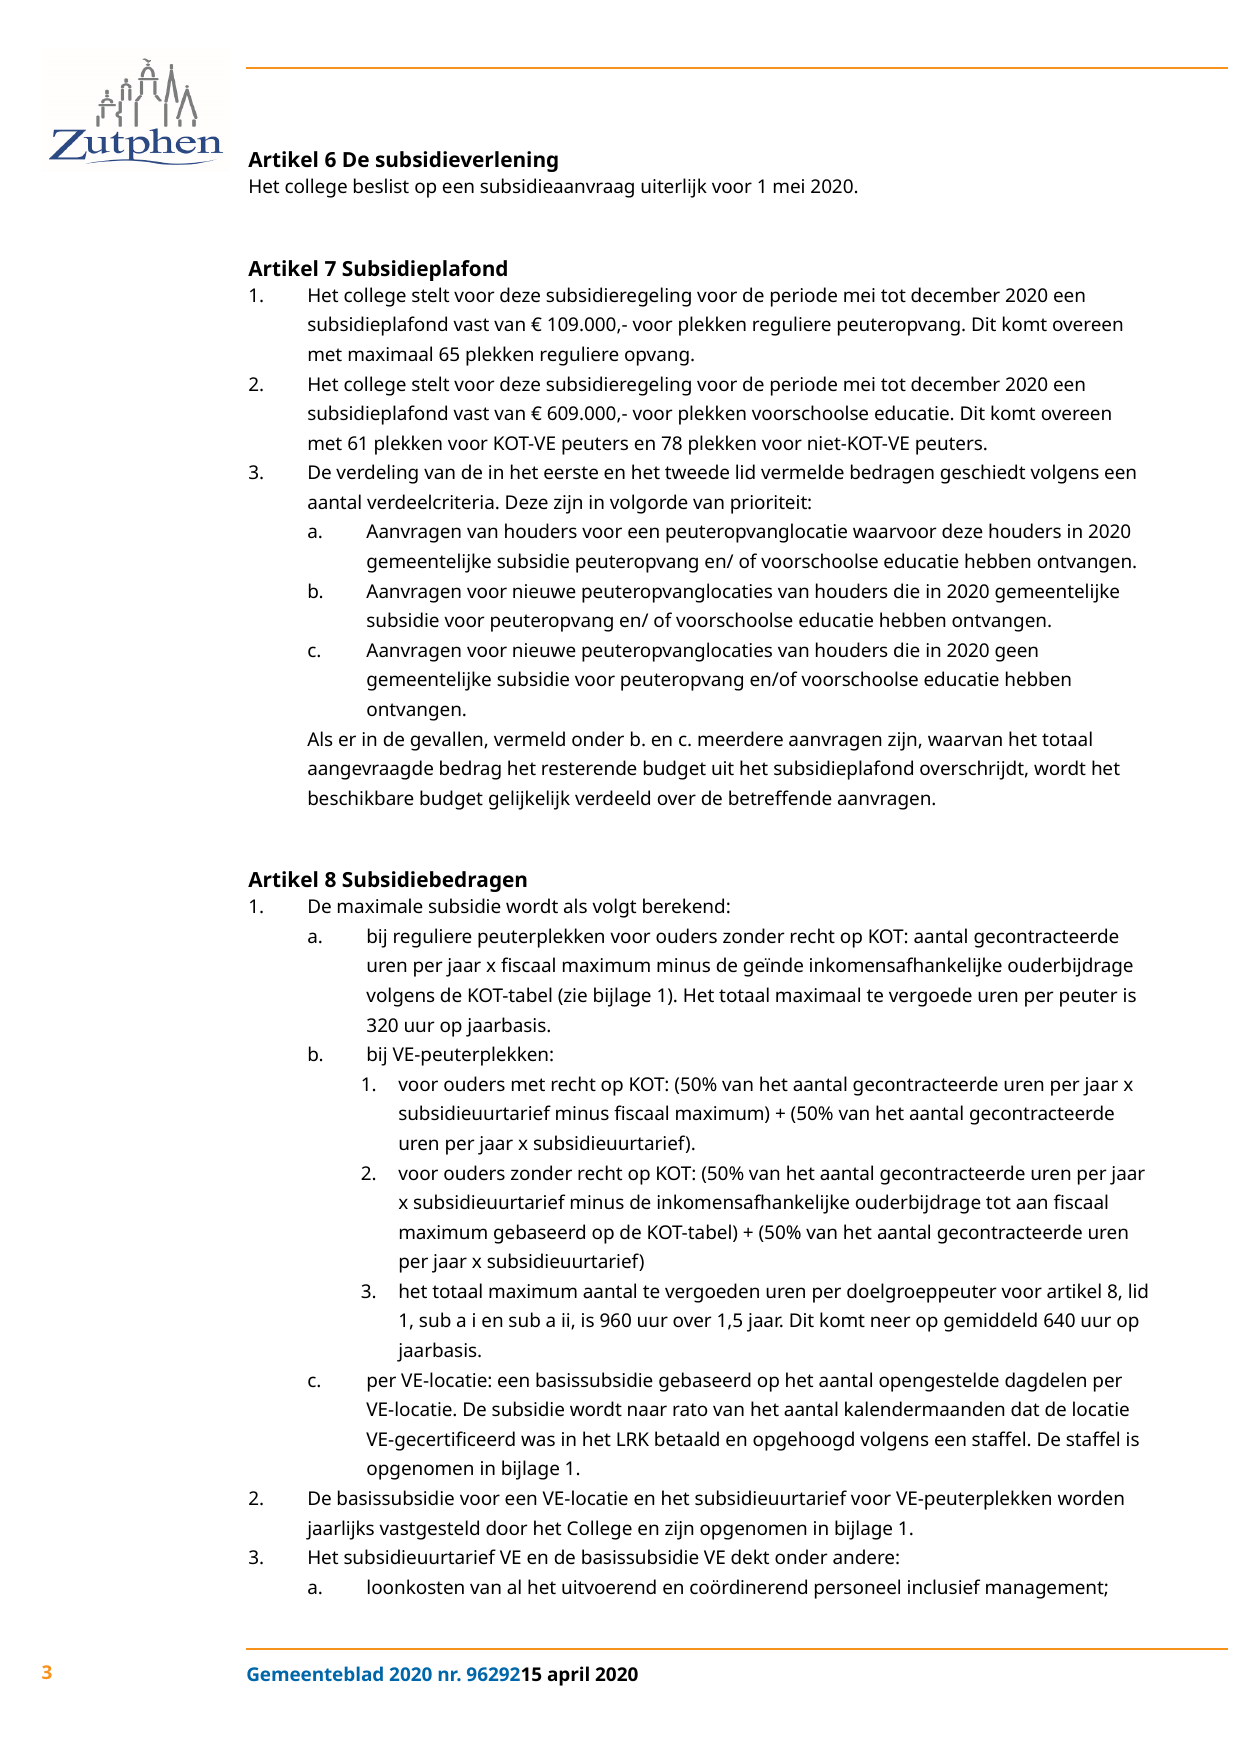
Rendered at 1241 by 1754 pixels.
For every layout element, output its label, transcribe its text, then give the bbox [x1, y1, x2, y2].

list het totaal maximum aantal te vergoeden uren per doelgroeppeuter voor artikel 8, lid 1, sub a i en sub a ii, is 960 uur over 1,5 jaar. Dit komt neer op gemiddeld 640 uur op jaarbasis. [361, 1278, 1152, 1363]
list De verdeling van de in het eerste en het tweede lid vermelde bedragen geschiedt volgens een aantal verdeelcriteria. Deze zijn in volgorde van prioriteit: [248, 459, 1152, 515]
list Het subsidieuurtarief VE en de basissubsidie VE dekt onder andere: [248, 1544, 1152, 1570]
list voor ouders zonder recht op KOT: (50% van het aantal gecontracteerde uren per jaar x subsidieuurtarief minus de inkomensafhankelijke ouderbijdrage tot aan fiscaal maximum gebaseerd op de KOT-tabel) + (50% van het aantal gecontracteerde uren per jaar x subsidieuurtarief) [361, 1160, 1152, 1274]
list De basissubsidie voor een VE-locatie en het subsidieuurtarief voor VE-peuterplekken worden jaarlijks vastgesteld door het College en zijn opgenomen in bijlage 1. [248, 1485, 1152, 1540]
text Artikel 7 Subsidieplafond [248, 254, 1152, 282]
list voor ouders met recht op KOT: (50% van het aantal gecontracteerde uren per jaar x subsidieuurtarief minus fiscaal maximum) + (50% van het aantal gecontracteerde uren per jaar x subsidieuurtarief). [361, 1071, 1152, 1156]
list Als er in de gevallen, vermeld onder b. en c. meerdere aanvragen zijn, waarvan het totaal aangevraagde bedrag het resterende budget uit het subsidieplafond overschrijdt, wordt het beschikbare budget gelijkelijk verdeeld over de betreffende aanvragen. [248, 726, 1152, 811]
list De maximale subsidie wordt als volgt berekend: [248, 893, 1152, 919]
list Het college stelt voor deze subsidieregeling voor de periode mei tot december 2020 een subsidieplafond vast van € 109.000,- voor plekken reguliere peuteropvang. Dit komt overeen met maximaal 65 plekken reguliere opvang. [248, 282, 1152, 367]
list Aanvragen voor nieuwe peuteropvanglocaties van houders die in 2020 geen gemeentelijke subsidie voor peuteropvang en/of voorschoolse educatie hebben ontvangen. [307, 637, 1152, 722]
picture [41, 47, 231, 172]
list per VE-locatie: een basissubsidie gebaseerd op het aantal opengestelde dagdelen per VE-locatie. De subsidie wordt naar rato van het aantal kalendermaanden dat de locatie VE-gecertificeerd was in het LRK betaald en opgehoogd volgens een staffel. De staffel is opgenomen in bijlage 1. [307, 1367, 1152, 1481]
list loonkosten van al het uitvoerend en coördinerend personeel inclusief management; [307, 1574, 1152, 1599]
list Aanvragen van houders voor een peuteropvanglocatie waarvoor deze houders in 2020 gemeentelijke subsidie peuteropvang en/ of voorschoolse educatie hebben ontvangen. [307, 519, 1152, 574]
list Het college stelt voor deze subsidieregeling voor de periode mei tot december 2020 een subsidieplafond vast van € 609.000,- voor plekken voorschoolse educatie. Dit komt overeen met 61 plekken voor KOT-VE peuters en 78 plekken voor niet-KOT-VE peuters. [248, 371, 1152, 456]
list bij VE-peuterplekken: [307, 1041, 1152, 1067]
list bij reguliere peuterplekken voor ouders zonder recht op KOT: aantal gecontracteerde uren per jaar x fiscaal maximum minus de geïnde inkomensafhankelijke ouderbijdrage volgens de KOT-tabel (zie bijlage 1). Het totaal maximaal te vergoede uren per peuter is 320 uur op jaarbasis. [307, 923, 1152, 1037]
text Artikel 6 De subsidieverlening [248, 145, 1152, 174]
text Het college beslist op een subsidieaanvraag uiterlijk voor 1 mei 2020. [248, 174, 1152, 199]
list Aanvragen voor nieuwe peuteropvanglocaties van houders die in 2020 gemeentelijke subsidie voor peuteropvang en/ of voorschoolse educatie hebben ontvangen. [307, 578, 1152, 633]
text Artikel 8 Subsidiebedragen [248, 865, 1152, 893]
